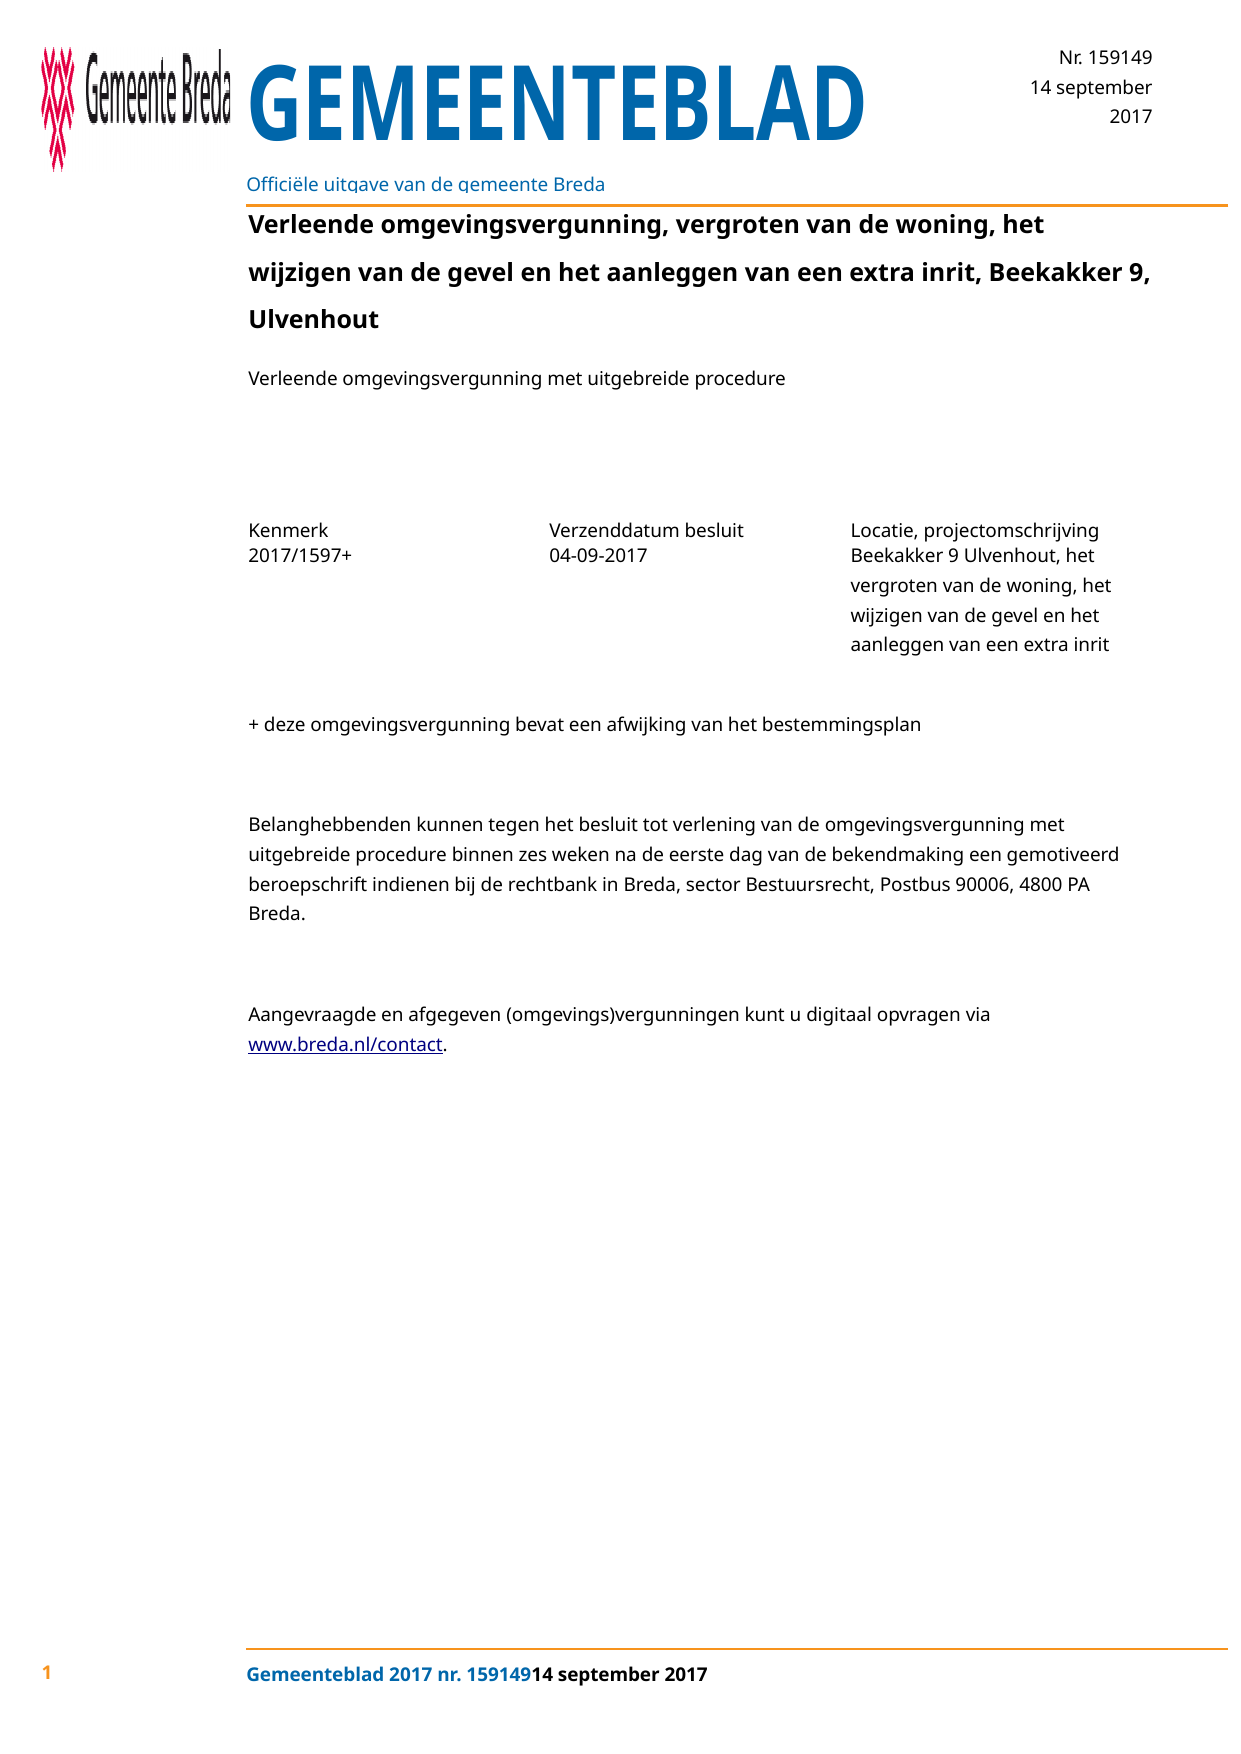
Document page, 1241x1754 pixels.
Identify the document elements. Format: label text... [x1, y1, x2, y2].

table_header Kenmerk [248, 517, 549, 543]
text Verleende omgevingsvergunning, vergroten van de woning, het wijzigen van de gevel en het aanleggen van een extra inrit, Beekakker 9, Ulvenhout [248, 207, 1152, 336]
text Aangevraagde en afgegeven (omgevings)vergunningen kunt u digitaal opvragen via www.breda.nl/contact. [248, 1001, 1152, 1056]
text Belanghebbenden kunnen tegen het besluit tot verlening van de omgevingsvergunning met uitgebreide procedure binnen zes weken na de eerste dag van de bekendmaking een gemotiveerd beroepschrift indienen bij de rechtbank in Breda, sector Bestuursrecht, Postbus 90006, 4800 PA Breda. [248, 812, 1152, 926]
table_cell 04-09-2017 [549, 543, 850, 657]
picture [41, 47, 231, 172]
table_cell Beekakker 9 Ulvenhout, het vergroten van de woning, het wijzigen van de gevel en het aanleggen van een extra inrit [850, 543, 1152, 657]
text Verleende omgevingsvergunning met uitgebreide procedure [248, 366, 1152, 391]
text + deze omgevingsvergunning bevat een afwijking van het bestemmingsplan [248, 711, 1152, 736]
table_header Locatie, projectomschrijving [850, 517, 1152, 543]
table_header Verzenddatum besluit [549, 517, 850, 543]
table_cell 2017/1597+ [248, 543, 549, 657]
